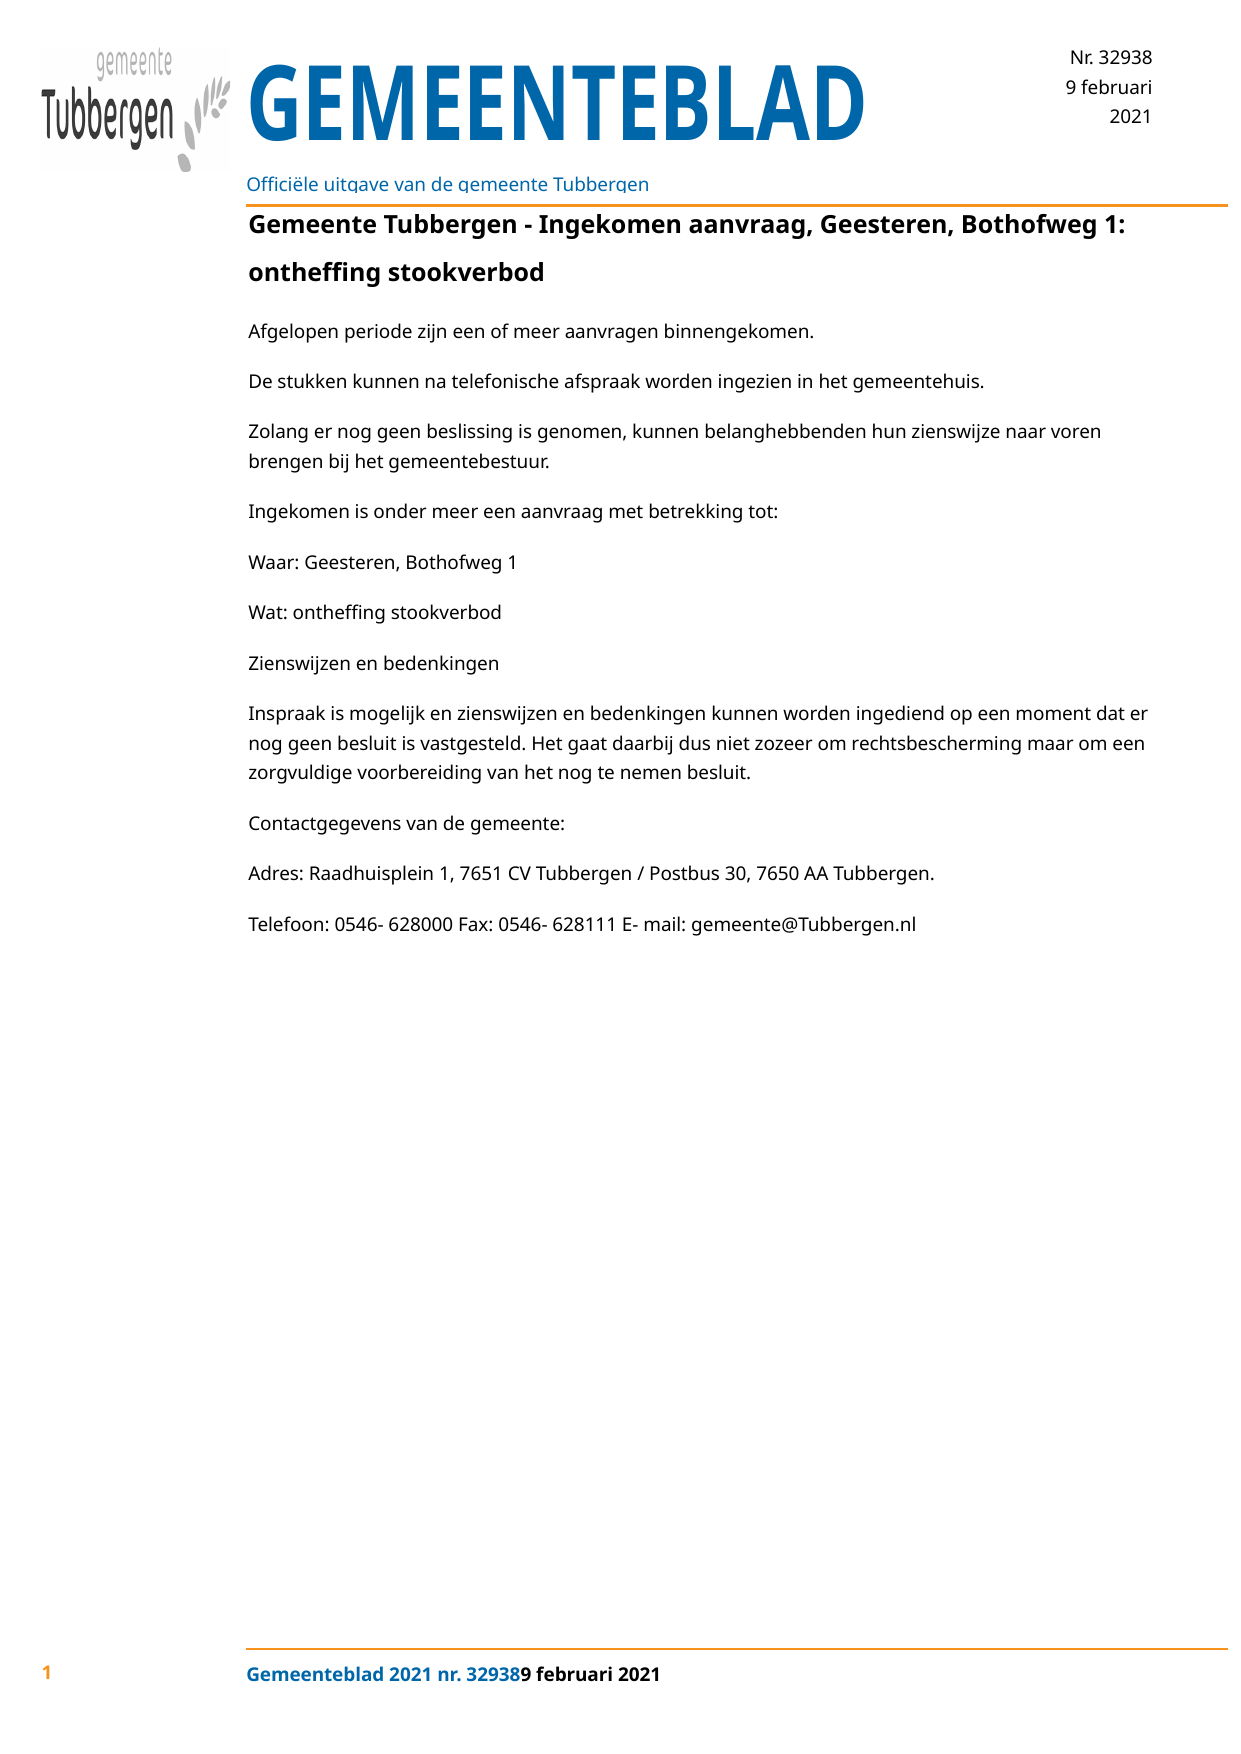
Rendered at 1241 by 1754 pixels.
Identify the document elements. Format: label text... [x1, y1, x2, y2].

text Adres: Raadhuisplein 1, 7651 CV Tubbergen / Postbus 30, 7650 AA Tubbergen. [248, 860, 1152, 886]
text Zolang er nog geen beslissing is genomen, kunnen belanghebbenden hun zienswijze naar voren brengen bij het gemeentebestuur. [248, 419, 1152, 474]
text Afgelopen periode zijn een of meer aanvragen binnengekomen. [248, 318, 1152, 344]
picture [41, 47, 231, 172]
text Gemeente Tubbergen - Ingekomen aanvraag, Geesteren, Bothofweg 1: ontheffing stookverbod [248, 207, 1152, 288]
text Telefoon: 0546- 628000 Fax: 0546- 628111 E- mail: gemeente@Tubbergen.nl [248, 911, 1152, 937]
text Waar: Geesteren, Bothofweg 1 [248, 549, 1152, 575]
text Wat: ontheffing stookverbod [248, 599, 1152, 625]
text Inspraak is mogelijk en zienswijzen en bedenkingen kunnen worden ingediend op een moment dat er nog geen besluit is vastgesteld. Het gaat daarbij dus niet zozeer om rechtsbescherming maar om een zorgvuldige voorbereiding van het nog te nemen besluit. [248, 700, 1152, 785]
text De stukken kunnen na telefonische afspraak worden ingezien in het gemeentehuis. [248, 368, 1152, 394]
text Contactgegevens van de gemeente: [248, 810, 1152, 836]
text Ingekomen is onder meer een aanvraag met betrekking tot: [248, 499, 1152, 524]
text Zienswijzen en bedenkingen [248, 650, 1152, 676]
